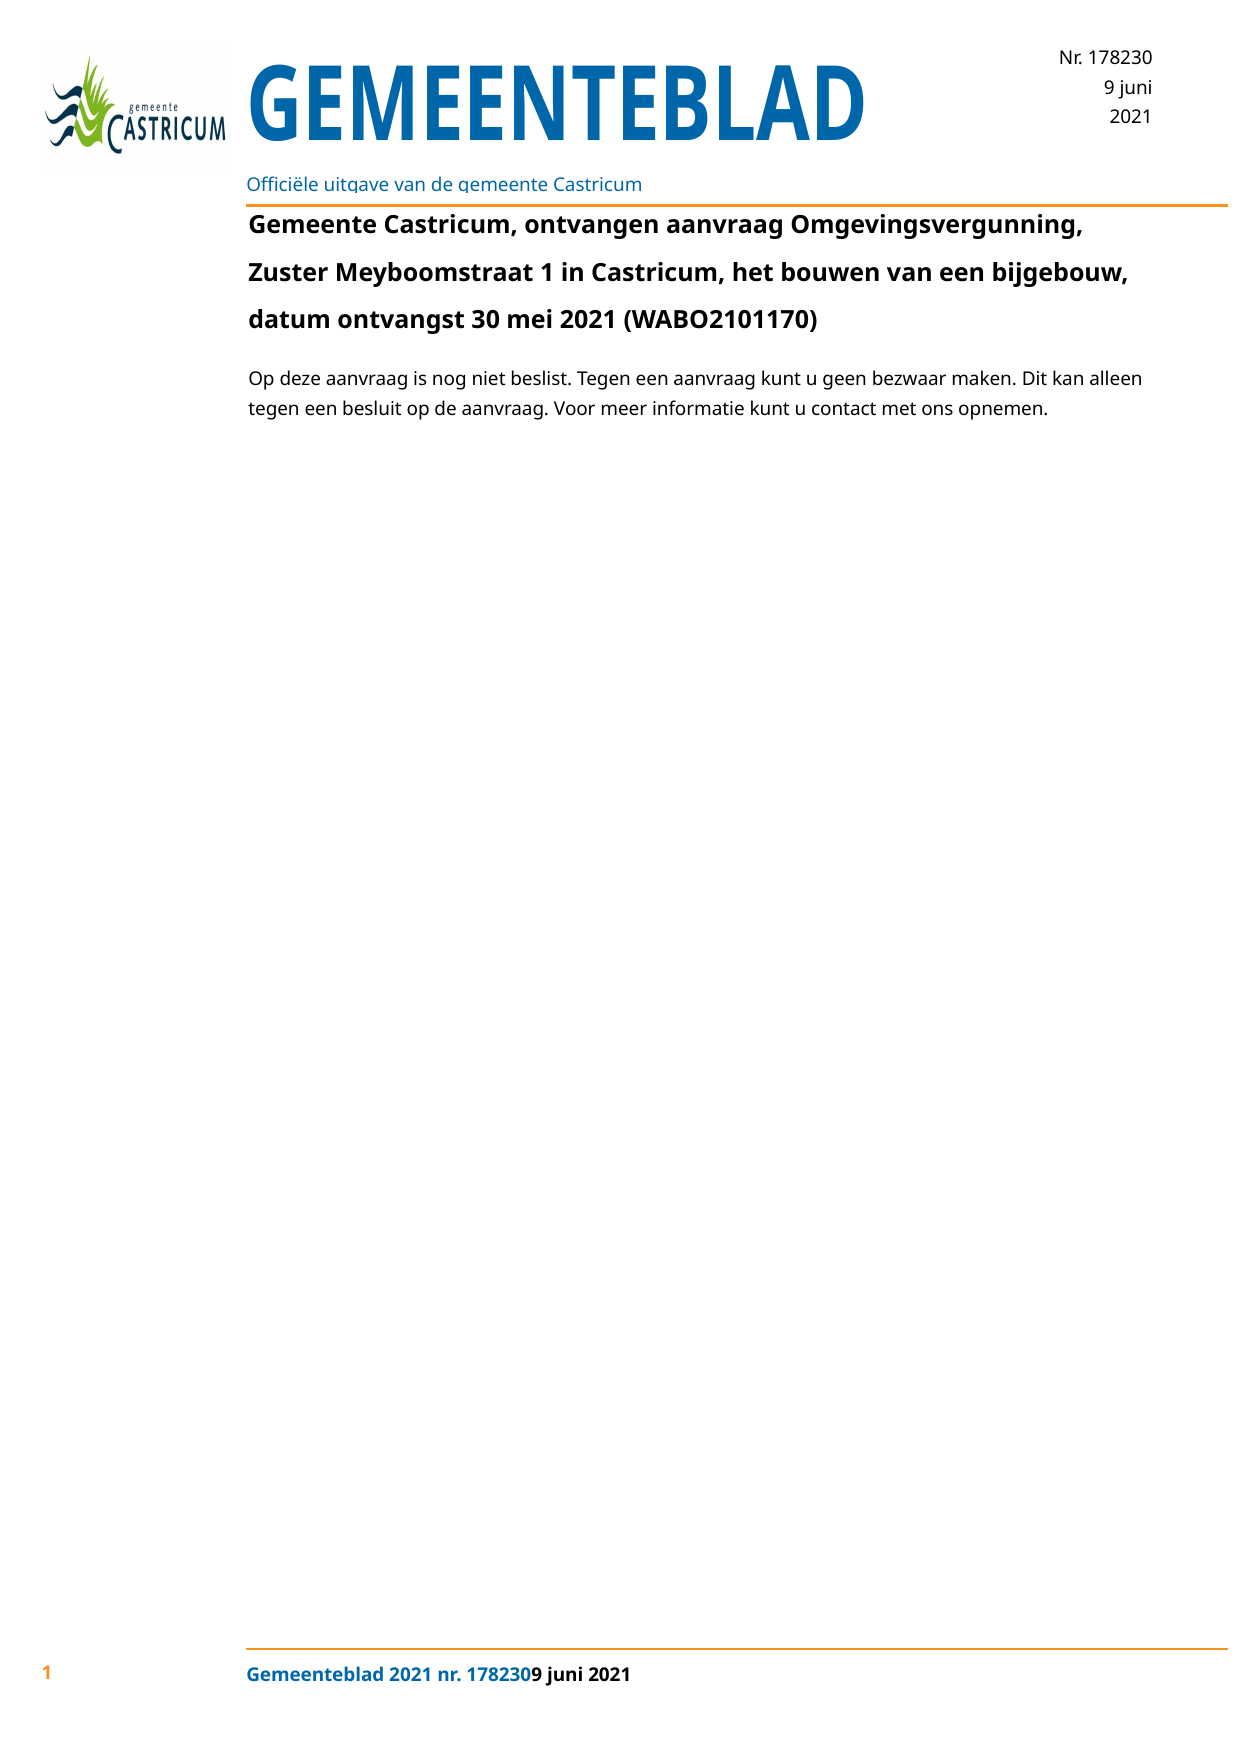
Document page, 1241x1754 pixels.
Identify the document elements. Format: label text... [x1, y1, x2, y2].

picture [41, 47, 231, 172]
text Gemeente Castricum, ontvangen aanvraag Omgevingsvergunning, Zuster Meyboomstraat 1 in Castricum, het bouwen van een bijgebouw, datum ontvangst 30 mei 2021 (WABO2101170) [248, 207, 1152, 336]
text Op deze aanvraag is nog niet beslist. Tegen een aanvraag kunt u geen bezwaar maken. Dit kan alleen tegen een besluit op de aanvraag. Voor meer informatie kunt u contact met ons opnemen. [248, 366, 1152, 421]
